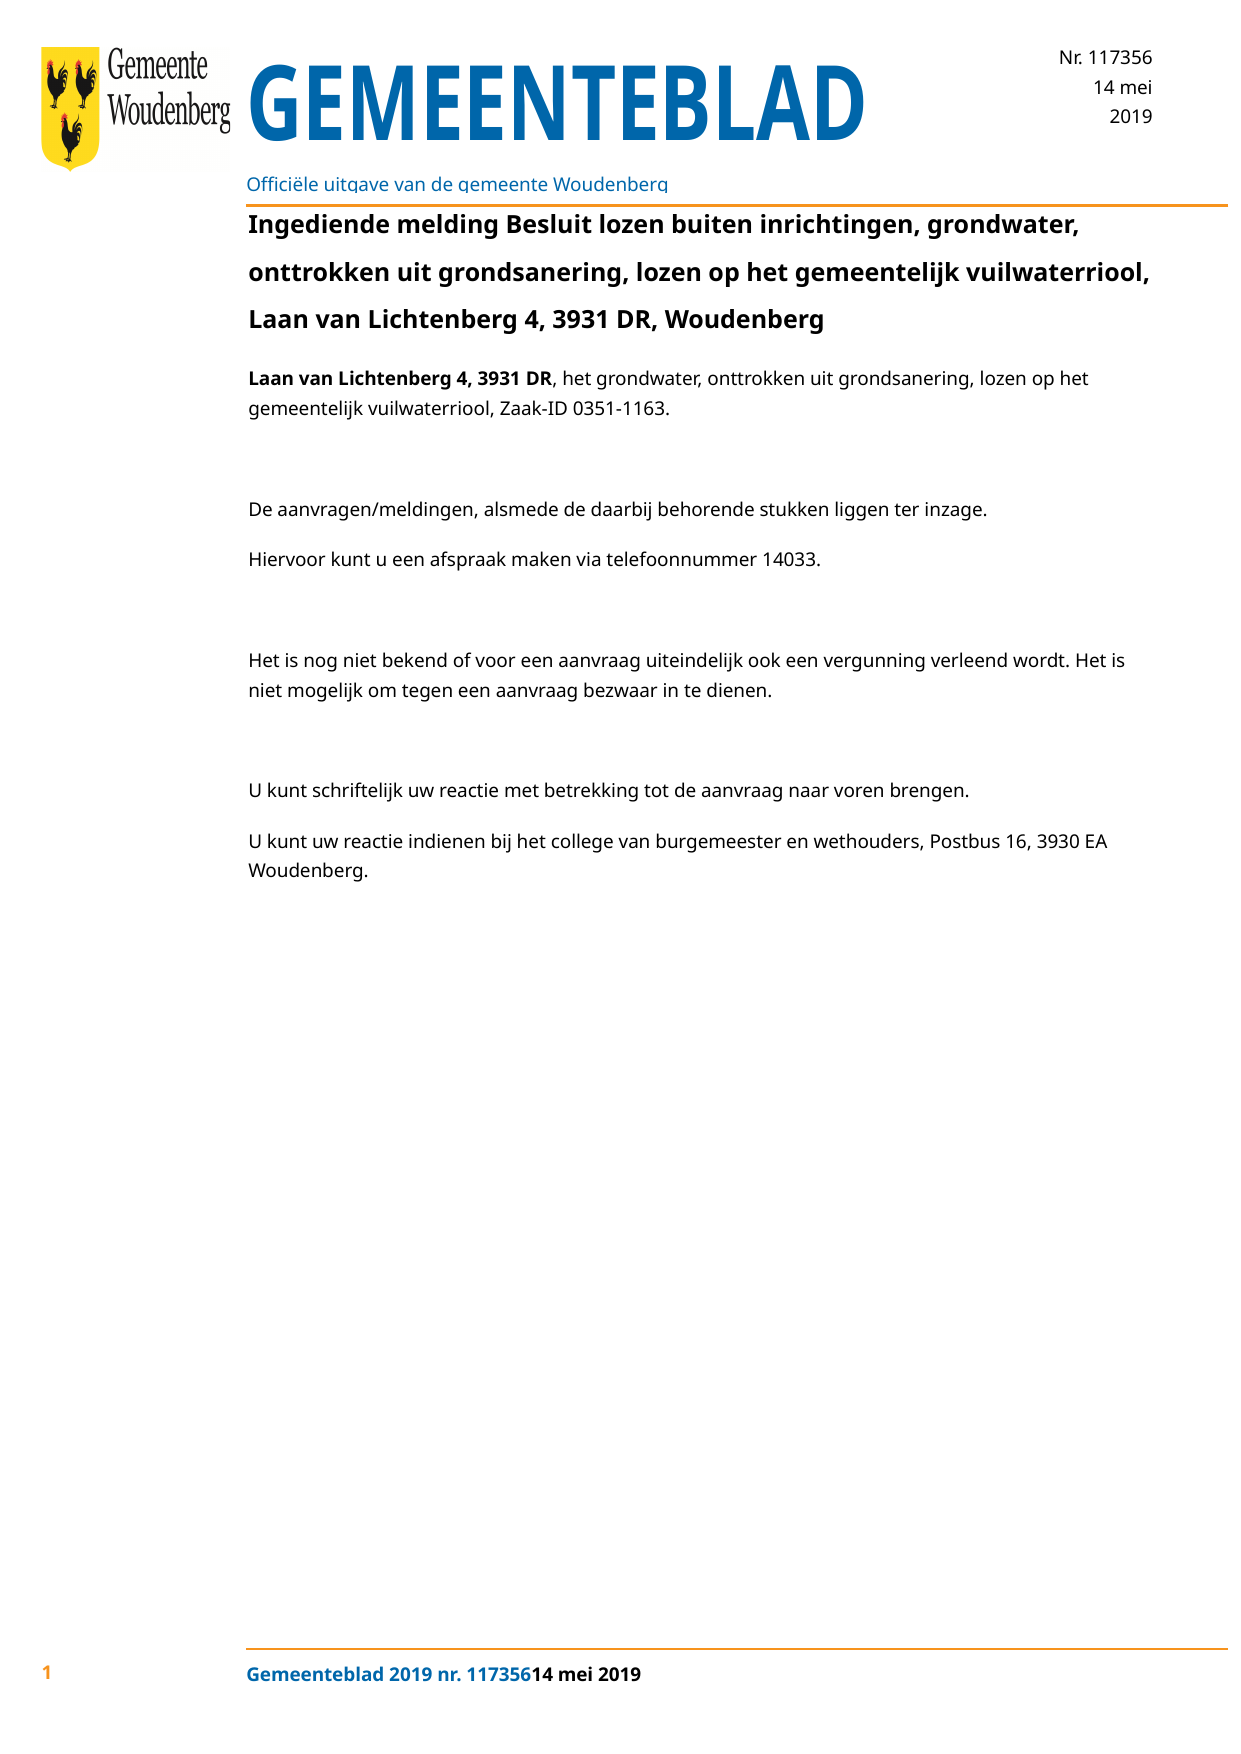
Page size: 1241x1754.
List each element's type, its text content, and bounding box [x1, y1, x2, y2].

text Laan van Lichtenberg 4, 3931 DR, het grondwater, onttrokken uit grondsanering, lozen op het gemeentelijk vuilwaterriool, Zaak-ID 0351-1163. [248, 366, 1152, 421]
picture [41, 47, 231, 172]
text U kunt schriftelijk uw reactie met betrekking tot de aanvraag naar voren brengen. [248, 778, 1152, 803]
text De aanvragen/meldingen, alsmede de daarbij behorende stukken liggen ter inzage. [248, 496, 1152, 522]
text Hiervoor kunt u een afspraak maken via telefoonnummer 14033. [248, 546, 1152, 572]
text U kunt uw reactie indienen bij het college van burgemeester en wethouders, Postbus 16, 3930 EA Woudenberg. [248, 828, 1152, 883]
text Ingediende melding Besluit lozen buiten inrichtingen, grondwater, onttrokken uit grondsanering, lozen op het gemeentelijk vuilwaterriool, Laan van Lichtenberg 4, 3931 DR, Woudenberg [248, 207, 1152, 336]
text Het is nog niet bekend of voor een aanvraag uiteindelijk ook een vergunning verleend wordt. Het is niet mogelijk om tegen een aanvraag bezwaar in te dienen. [248, 647, 1152, 702]
